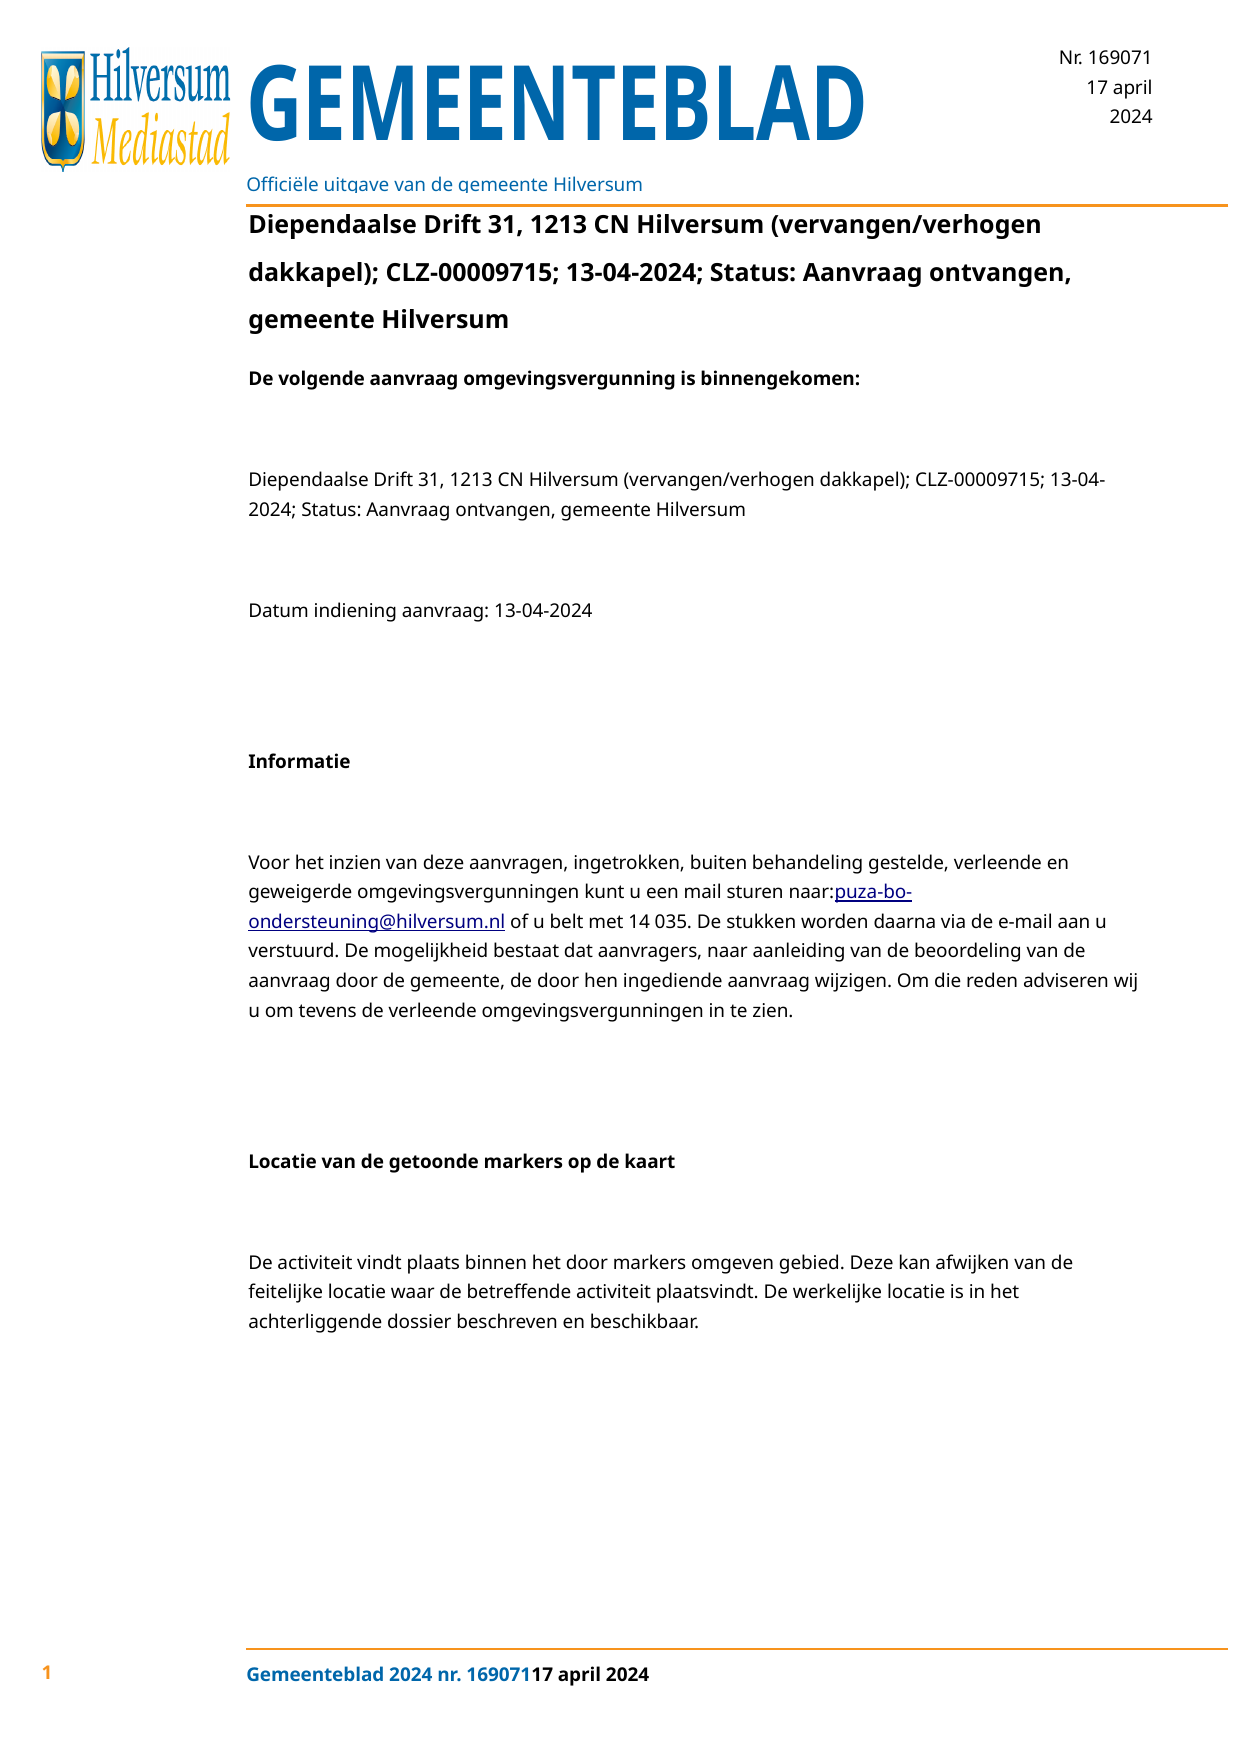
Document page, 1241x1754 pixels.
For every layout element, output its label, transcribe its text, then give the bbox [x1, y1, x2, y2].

picture [41, 47, 231, 172]
text Voor het inzien van deze aanvragen, ingetrokken, buiten behandeling gestelde, verleende en geweigerde omgevingsvergunningen kunt u een mail sturen naar:puza-bo-ondersteuning@hilversum.nl of u belt met 14 035. De stukken worden daarna via de e-mail aan u verstuurd. De mogelijkheid bestaat dat aanvragers, naar aanleiding van de beoordeling van de aanvraag door de gemeente, de door hen ingediende aanvraag wijzigen. Om die reden adviseren wij u om tevens de verleende omgevingsvergunningen in te zien. [248, 849, 1152, 1022]
text Diependaalse Drift 31, 1213 CN Hilversum (vervangen/verhogen dakkapel); CLZ-00009715; 13-04-2024; Status: Aanvraag ontvangen, gemeente Hilversum [248, 466, 1152, 522]
text De volgende aanvraag omgevingsvergunning is binnengekomen: [248, 366, 1152, 391]
text Informatie [248, 748, 1152, 774]
text Datum indiening aanvraag: 13-04-2024 [248, 597, 1152, 622]
text Diependaalse Drift 31, 1213 CN Hilversum (vervangen/verhogen dakkapel); CLZ-00009715; 13-04-2024; Status: Aanvraag ontvangen, gemeente Hilversum [248, 207, 1152, 336]
text De activiteit vindt plaats binnen het door markers omgeven gebied. Deze kan afwijken van de feitelijke locatie waar de betreffende activiteit plaatsvindt. De werkelijke locatie is in het achterliggende dossier beschreven en beschikbaar. [248, 1249, 1152, 1334]
text Locatie van de getoonde markers op de kaart [248, 1148, 1152, 1174]
